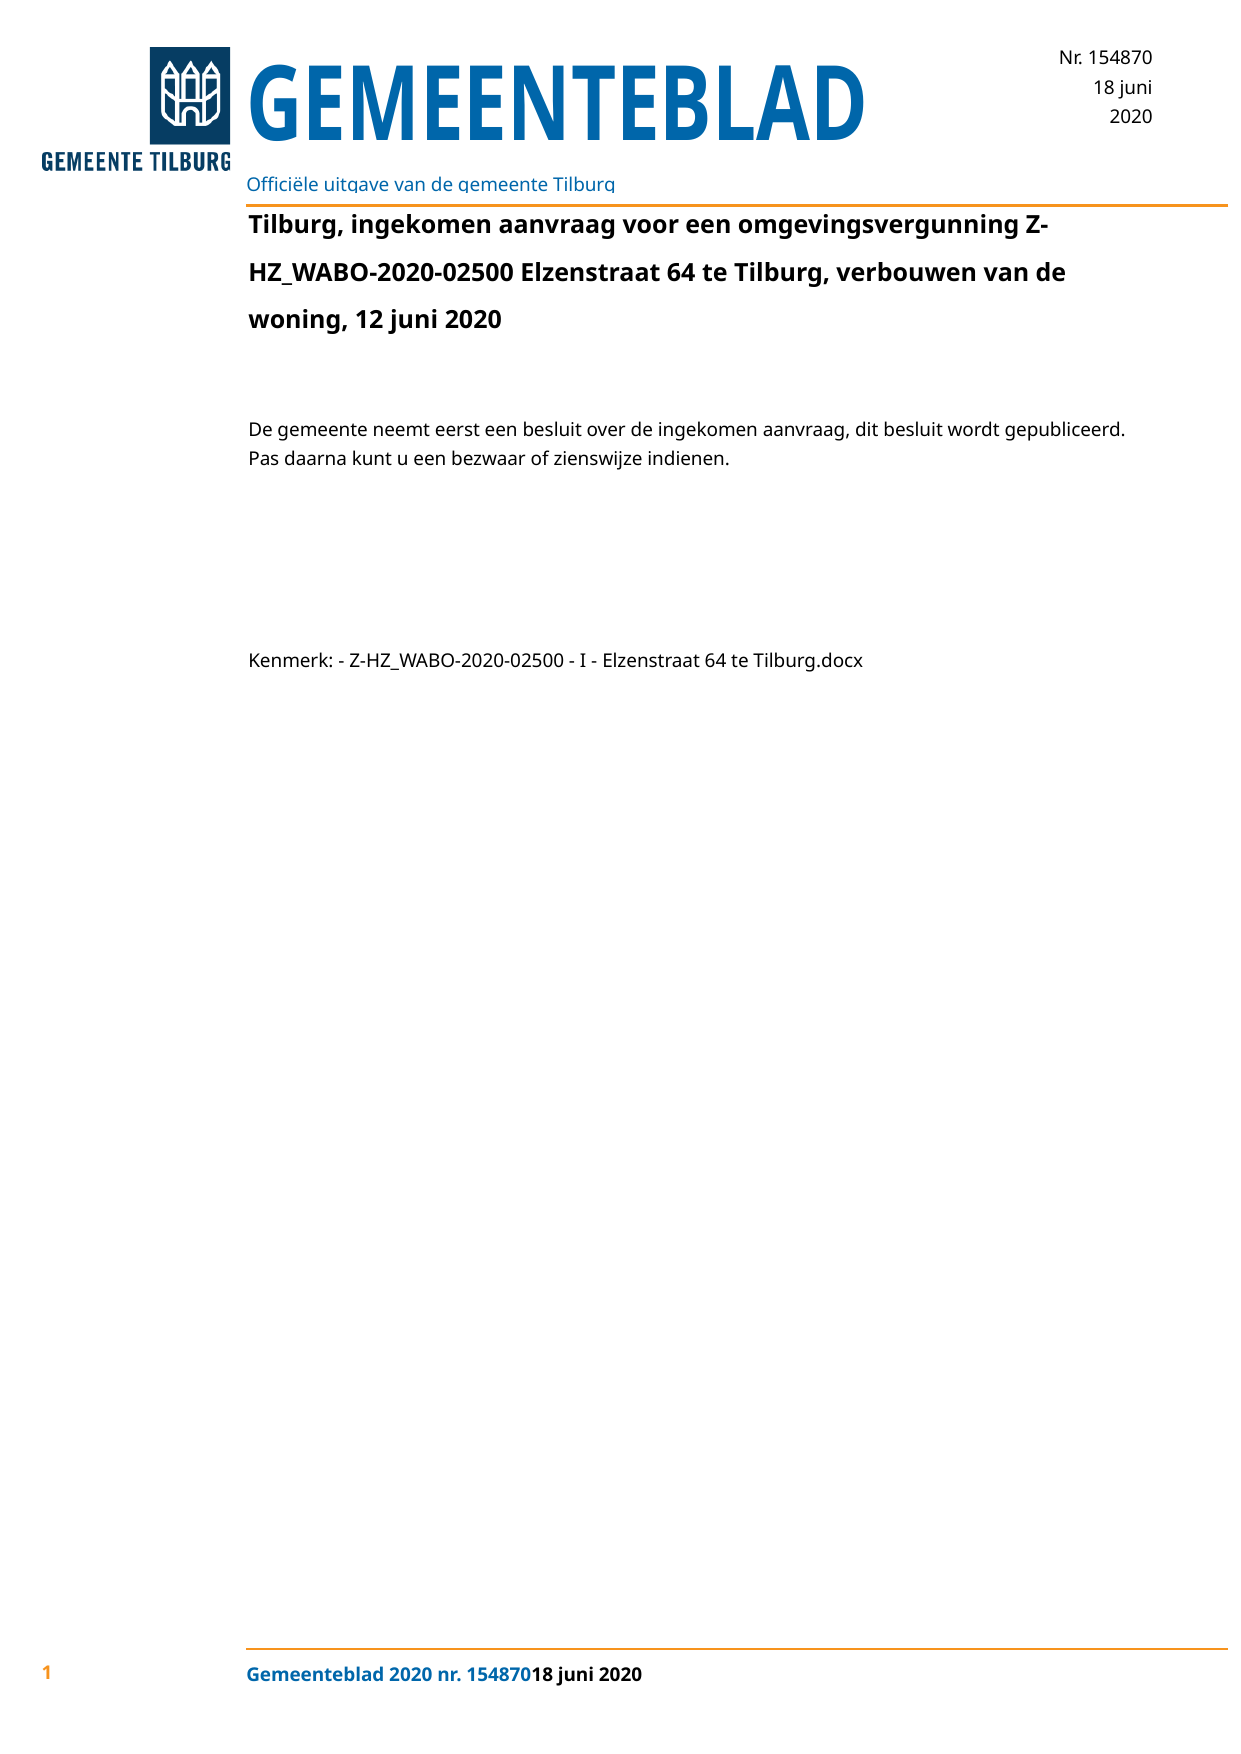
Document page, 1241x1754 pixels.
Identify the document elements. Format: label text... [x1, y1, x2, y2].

picture [41, 47, 231, 172]
text Tilburg, ingekomen aanvraag voor een omgevingsvergunning Z-HZ_WABO-2020-02500 Elzenstraat 64 te Tilburg, verbouwen van de woning, 12 juni 2020 [248, 207, 1152, 336]
text Kenmerk: - Z-HZ_WABO-2020-02500 - I - Elzenstraat 64 te Tilburg.docx [248, 647, 1152, 673]
text De gemeente neemt eerst een besluit over de ingekomen aanvraag, dit besluit wordt gepubliceerd. Pas daarna kunt u een bezwaar of zienswijze indienen. [248, 416, 1152, 471]
